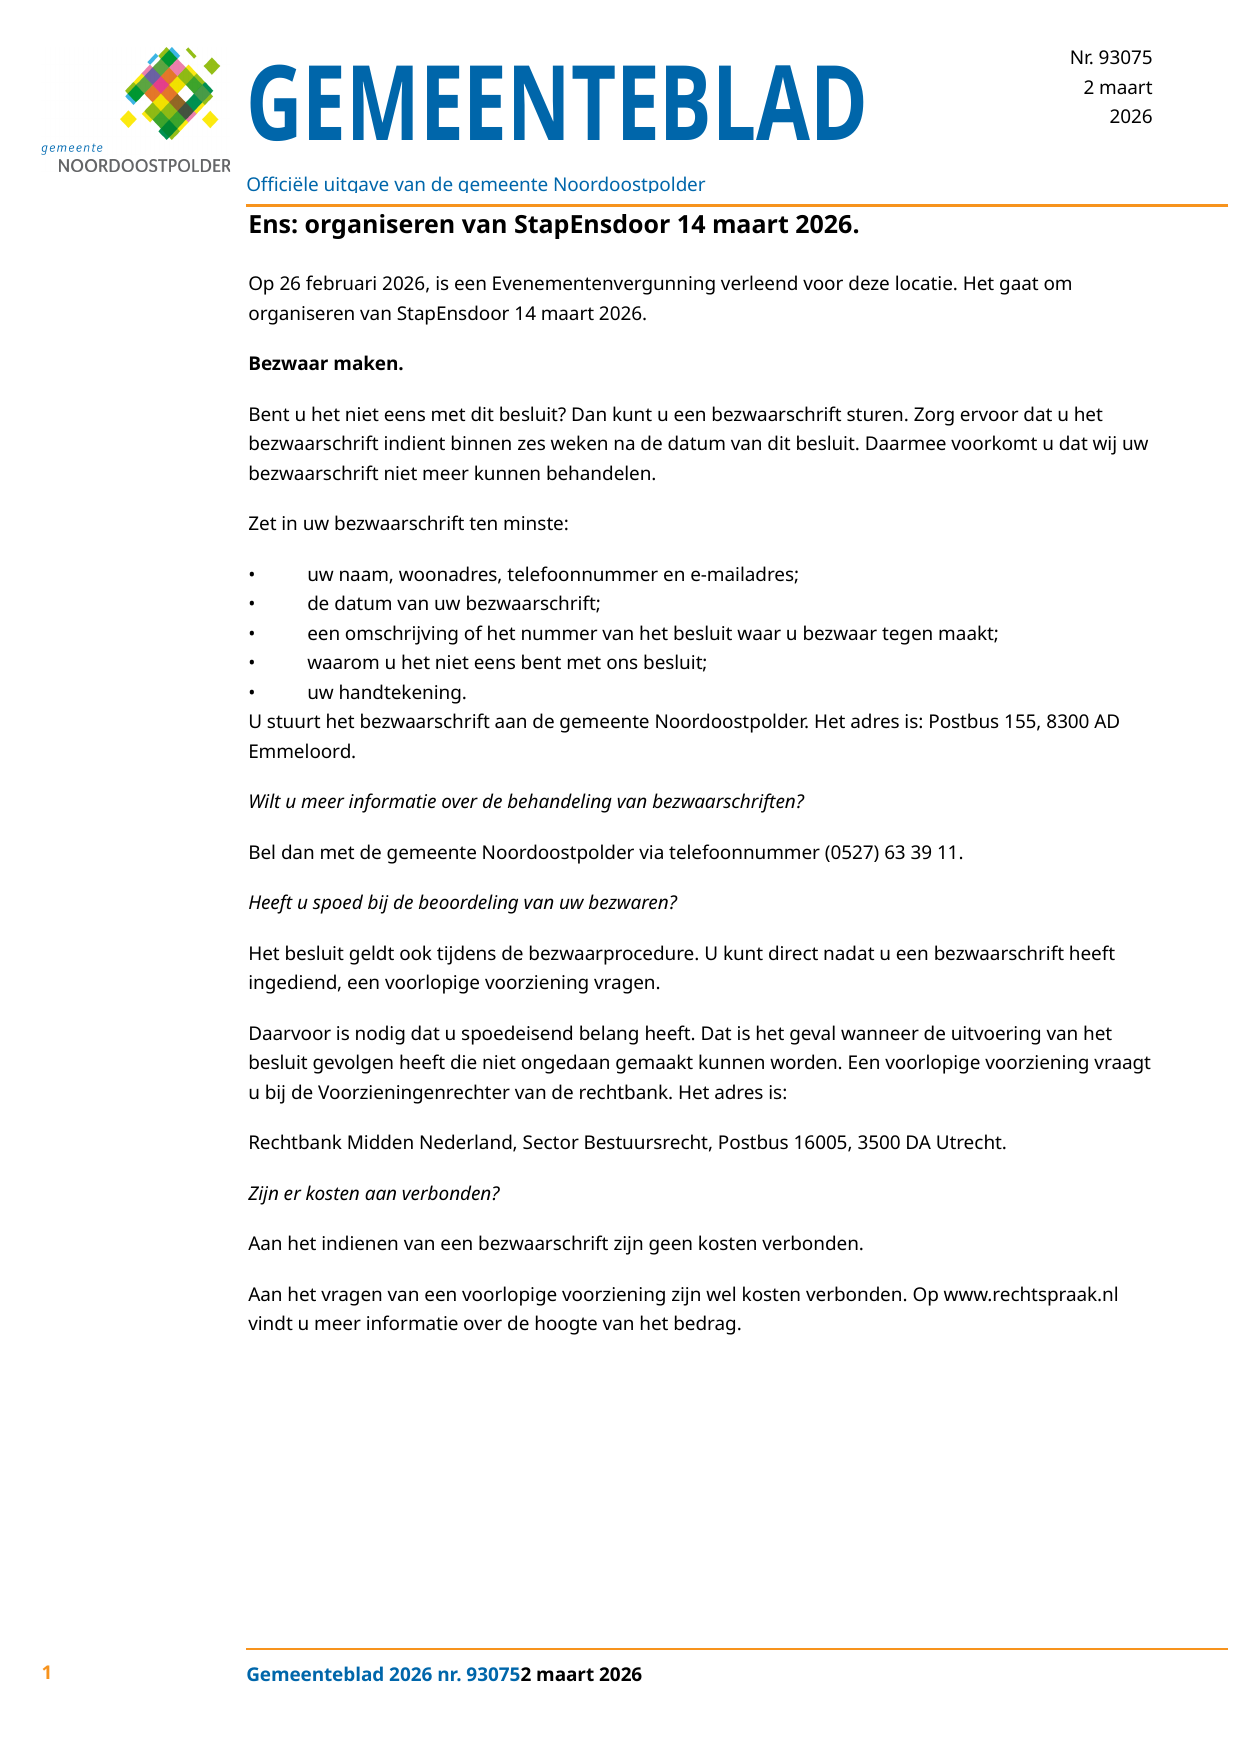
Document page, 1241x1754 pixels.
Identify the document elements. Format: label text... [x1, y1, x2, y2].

list waarom u het niet eens bent met ons besluit; [248, 649, 1152, 675]
text Aan het indienen van een bezwaarschrift zijn geen kosten verbonden. [248, 1230, 1152, 1256]
text Wilt u meer informatie over de behandeling van bezwaarschriften? [248, 789, 1152, 814]
list een omschrijving of het nummer van het besluit waar u bezwaar tegen maakt; [248, 620, 1152, 646]
list de datum van uw bezwaarschrift; [248, 590, 1152, 616]
text Het besluit geldt ook tijdens de bezwaarprocedure. U kunt direct nadat u een bezwaarschrift heeft ingediend, een voorlopige voorziening vragen. [248, 940, 1152, 995]
text Bel dan met de gemeente Noordoostpolder via telefoonnummer (0527) 63 39 11. [248, 839, 1152, 865]
text Heeft u spoed bij de beoordeling van uw bezwaren? [248, 889, 1152, 915]
text Bent u het niet eens met dit besluit? Dan kunt u een bezwaarschrift sturen. Zorg ervoor dat u het bezwaarschrift indient binnen zes weken na de datum van dit besluit. Daarmee voorkomt u dat wij uw bezwaarschrift niet meer kunnen behandelen. [248, 401, 1152, 486]
text Op 26 februari 2026, is een Evenementenvergunning verleend voor deze locatie. Het gaat om organiseren van StapEnsdoor 14 maart 2026. [248, 270, 1152, 326]
text Zijn er kosten aan verbonden? [248, 1180, 1152, 1206]
list uw naam, woonadres, telefoonnummer en e-mailadres; [248, 561, 1152, 586]
list uw handtekening. [248, 679, 1152, 705]
text Bezwaar maken. [248, 350, 1152, 376]
picture [41, 47, 231, 172]
text Daarvoor is nodig dat u spoedeisend belang heeft. Dat is het geval wanneer de uitvoering van het besluit gevolgen heeft die niet ongedaan gemaakt kunnen worden. Een voorlopige voorziening vraagt u bij de Voorzieningenrechter van de rechtbank. Het adres is: [248, 1020, 1152, 1105]
text Zet in uw bezwaarschrift ten minste: [248, 510, 1152, 536]
text U stuurt het bezwaarschrift aan de gemeente Noordoostpolder. Het adres is: Postbus 155, 8300 AD Emmeloord. [248, 709, 1152, 764]
text Rechtbank Midden Nederland, Sector Bestuursrecht, Postbus 16005, 3500 DA Utrecht. [248, 1129, 1152, 1155]
text Ens: organiseren van StapEnsdoor 14 maart 2026. [248, 207, 1152, 241]
text Aan het vragen van een voorlopige voorziening zijn wel kosten verbonden. Op www.rechtspraak.nl vindt u meer informatie over de hoogte van het bedrag. [248, 1281, 1152, 1336]
